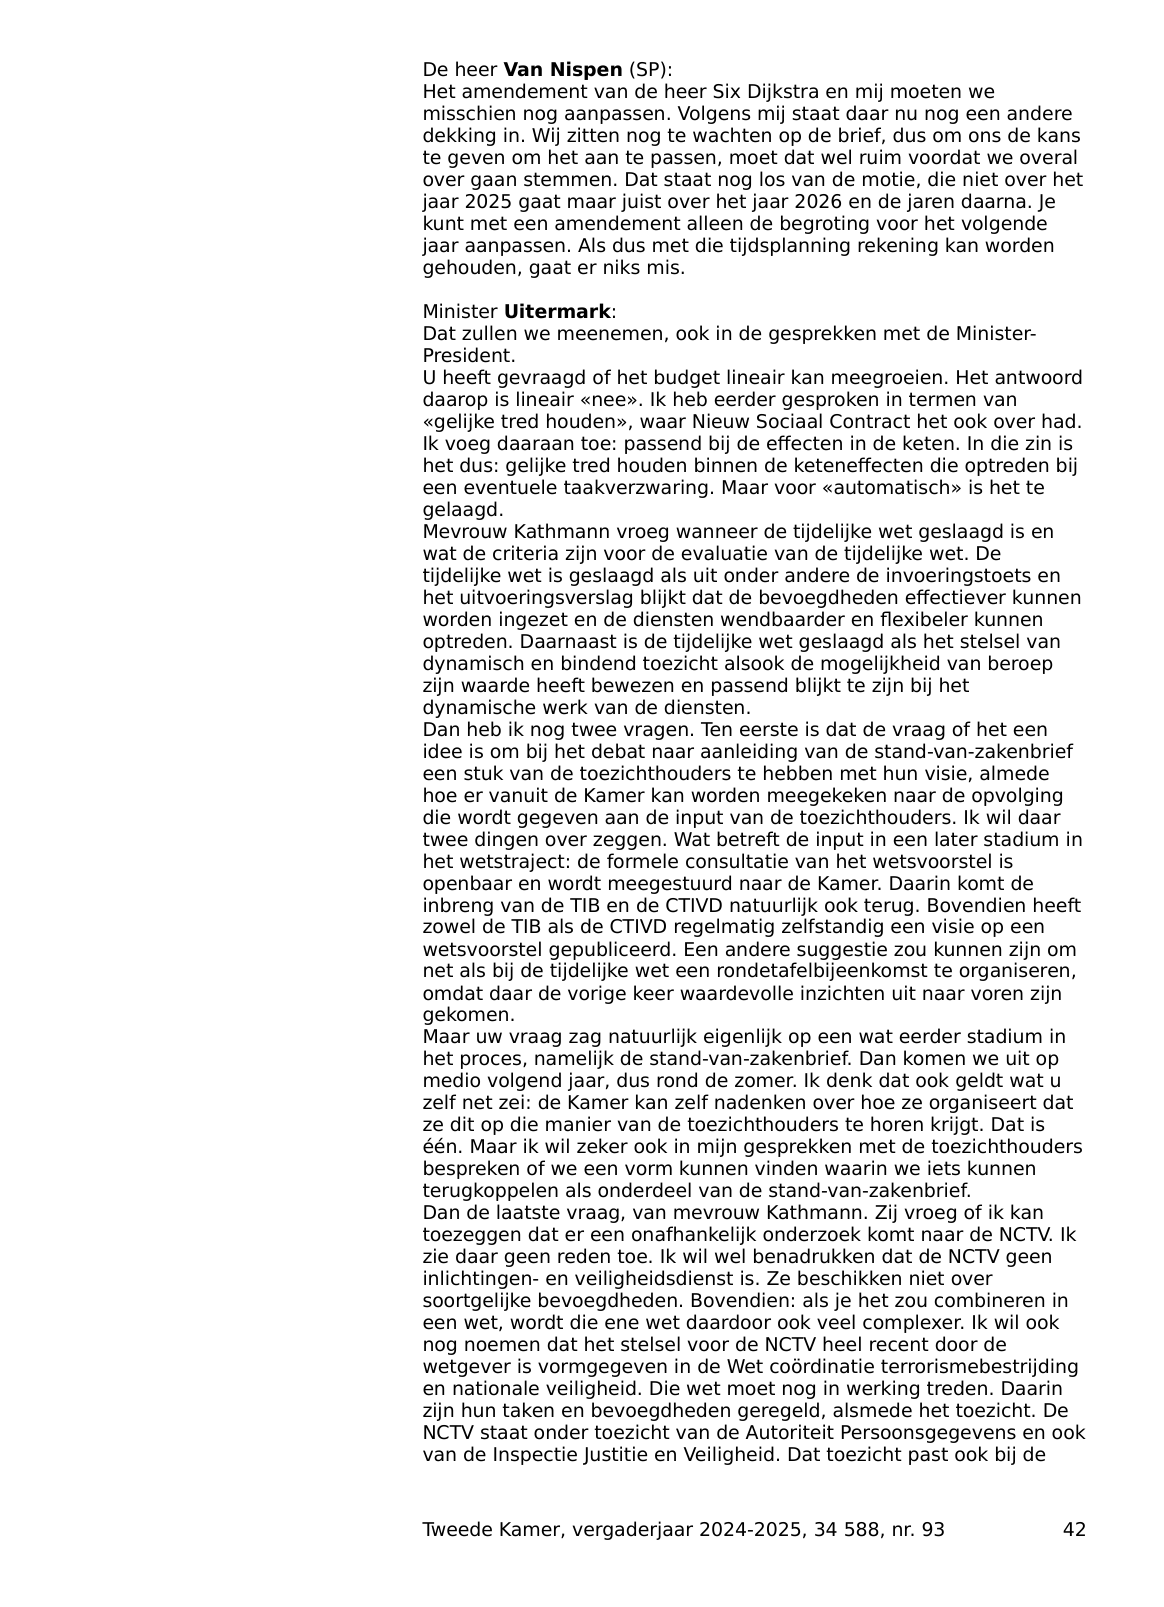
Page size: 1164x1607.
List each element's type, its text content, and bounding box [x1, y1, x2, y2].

text Dan de laatste vraag, van mevrouw Kathmann. Zij vroeg of ik kan toezeggen dat er een onafhankelijk onderzoek komt naar de NCTV. Ik zie daar geen reden toe. Ik wil wel benadrukken dat de NCTV geen inlichtingen- en veiligheidsdienst is. Ze beschikken niet over soortgelijke bevoegdheden. Bovendien: als je het zou combineren in een wet, wordt die ene wet daardoor ook veel complexer. Ik wil ook nog noemen dat het stelsel voor de NCTV heel recent door de wetgever is vormgegeven in de Wet coördinatie terrorismebestrijding en nationale veiligheid. Die wet moet nog in werking treden. Daarin zijn hun taken en bevoegdheden geregeld, alsmede het toezicht. De NCTV staat onder toezicht van de Autoriteit Persoonsgegevens en ook van de Inspectie Justitie en Veiligheid. Dat toezicht past ook bij de [422, 1202, 1087, 1466]
text Maar uw vraag zag natuurlijk eigenlijk op een wat eerder stadium in het proces, namelijk de stand-van-zakenbrief. Dan komen we uit op medio volgend jaar, dus rond de zomer. Ik denk dat ook geldt wat u zelf net zei: de Kamer kan zelf nadenken over hoe ze organiseert dat ze dit op die manier van de toezichthouders te horen krijgt. Dat is één. Maar ik wil zeker ook in mijn gesprekken met de toezichthouders bespreken of we een vorm kunnen vinden waarin we iets kunnen terugkoppelen als onderdeel van de stand-van-zakenbrief. [422, 1026, 1087, 1202]
text U heeft gevraagd of het budget lineair kan meegroeien. Het antwoord daarop is lineair «nee». Ik heb eerder gesproken in termen van «gelijke tred houden», waar Nieuw Sociaal Contract het ook over had. Ik voeg daaraan toe: passend bij de effecten in de keten. In die zin is het dus: gelijke tred houden binnen de keteneffecten die optreden bij een eventuele taakverzwaring. Maar voor «automatisch» is het te gelaagd. [422, 367, 1087, 521]
text De heer Van Nispen (SP): [422, 59, 1087, 81]
text Dat zullen we meenemen, ook in de gesprekken met de Minister-President. [422, 323, 1087, 367]
text Minister Uitermark: [422, 301, 1087, 323]
text Dan heb ik nog twee vragen. Ten eerste is dat de vraag of het een idee is om bij het debat naar aanleiding van de stand-van-zakenbrief een stuk van de toezichthouders te hebben met hun visie, almede hoe er vanuit de Kamer kan worden meegekeken naar de opvolging die wordt gegeven aan de input van de toezichthouders. Ik wil daar twee dingen over zeggen. Wat betreft de input in een later stadium in het wetstraject: de formele consultatie van het wetsvoorstel is openbaar en wordt meegestuurd naar de Kamer. Daarin komt de inbreng van de TIB en de CTIVD natuurlijk ook terug. Bovendien heeft zowel de TIB als de CTIVD regelmatig zelfstandig een visie op een wetsvoorstel gepubliceerd. Een andere suggestie zou kunnen zijn om net als bij de tijdelijke wet een rondetafelbijeenkomst te organiseren, omdat daar de vorige keer waardevolle inzichten uit naar voren zijn gekomen. [422, 719, 1087, 1026]
text Het amendement van de heer Six Dijkstra en mij moeten we misschien nog aanpassen. Volgens mij staat daar nu nog een andere dekking in. Wij zitten nog te wachten op de brief, dus om ons de kans te geven om het aan te passen, moet dat wel ruim voordat we overal over gaan stemmen. Dat staat nog los van de motie, die niet over het jaar 2025 gaat maar juist over het jaar 2026 en de jaren daarna. Je kunt met een amendement alleen de begroting voor het volgende jaar aanpassen. Als dus met die tijdsplanning rekening kan worden gehouden, gaat er niks mis. [422, 81, 1087, 279]
text Mevrouw Kathmann vroeg wanneer de tijdelijke wet geslaagd is en wat de criteria zijn voor de evaluatie van de tijdelijke wet. De tijdelijke wet is geslaagd als uit onder andere de invoeringstoets en het uitvoeringsverslag blijkt dat de bevoegdheden effectiever kunnen worden ingezet en de diensten wendbaarder en flexibeler kunnen optreden. Daarnaast is de tijdelijke wet geslaagd als het stelsel van dynamisch en bindend toezicht alsook de mogelijkheid van beroep zijn waarde heeft bewezen en passend blijkt te zijn bij het dynamische werk van de diensten. [422, 521, 1087, 719]
